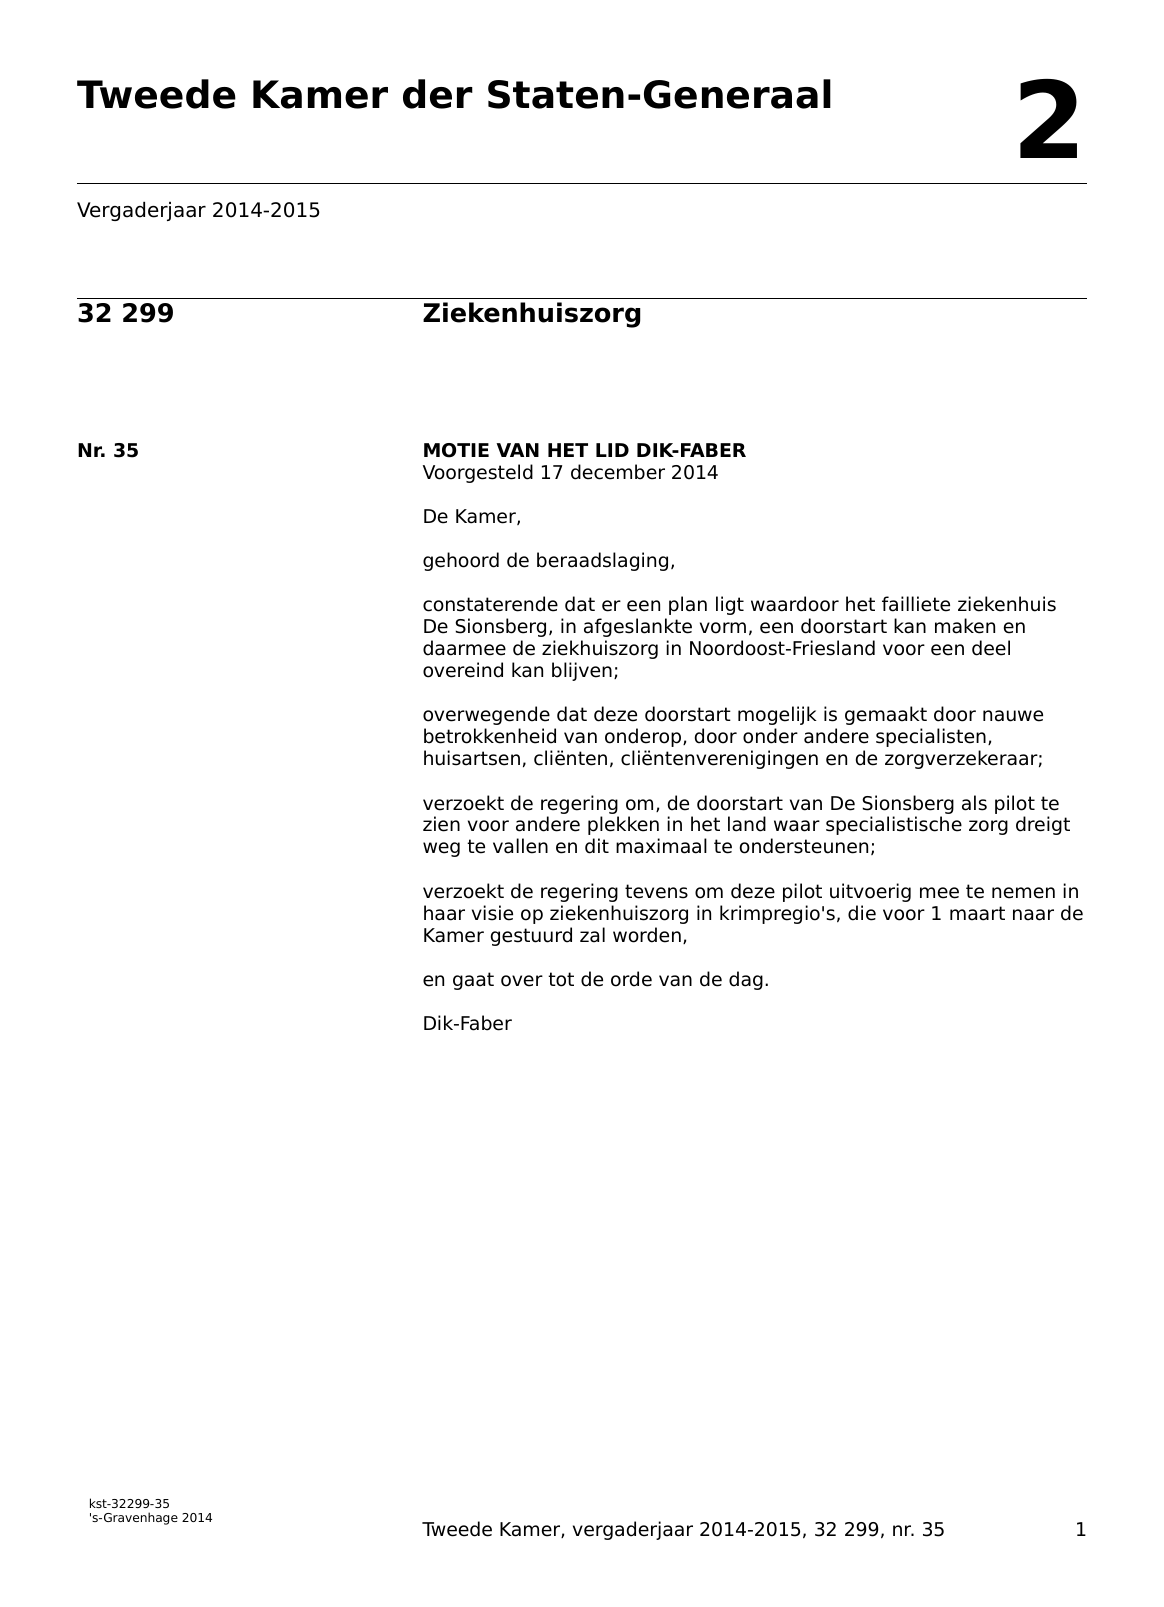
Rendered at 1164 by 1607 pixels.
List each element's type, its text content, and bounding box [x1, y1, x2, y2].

text Dik-Faber [422, 1013, 1087, 1035]
text De Kamer, [422, 506, 1087, 528]
text verzoekt de regering tevens om deze pilot uitvoerig mee te nemen in haar visie op ziekenhuiszorg in krimpregio's, die voor 1 maart naar de Kamer gestuurd zal worden, [422, 881, 1087, 946]
table_header Tweede Kamer der Staten-Generaal [77, 59, 886, 183]
text verzoekt de regering om, de doorstart van De Sionsberg als pilot te zien voor andere plekken in het land waar specialistische zorg dreigt weg te vallen en dit maximaal te ondersteunen; [422, 792, 1087, 858]
text overwegende dat deze doorstart mogelijk is gemaakt door nauwe betrokkenheid van onderop, door onder andere specialisten, huisartsen, cliënten, cliëntenverenigingen en de zorgverzekeraar; [422, 704, 1087, 770]
table_header 2 [886, 59, 1087, 183]
text constaterende dat er een plan ligt waardoor het failliete ziekenhuis De Sionsberg, in afgeslankte vorm, een doorstart kan maken en daarmee de ziekhuiszorg in Noordoost-Friesland voor een deel overeind kan blijven; [422, 594, 1087, 682]
text gehoord de beraadslaging, [422, 550, 1087, 572]
subtitle 32 299 Ziekenhuiszorg [77, 299, 1087, 329]
subtitle Nr. 35 MOTIE VAN HET LID DIK-FABER [77, 440, 1087, 462]
text en gaat over tot de orde van de dag. [422, 969, 1087, 991]
text 's-Gravenhage 2014 [88, 1511, 323, 1525]
text kst-32299-35 [88, 1497, 323, 1511]
table_cell Vergaderjaar 2014-2015 [77, 184, 1087, 298]
text Voorgesteld 17 december 2014 [422, 462, 1087, 484]
